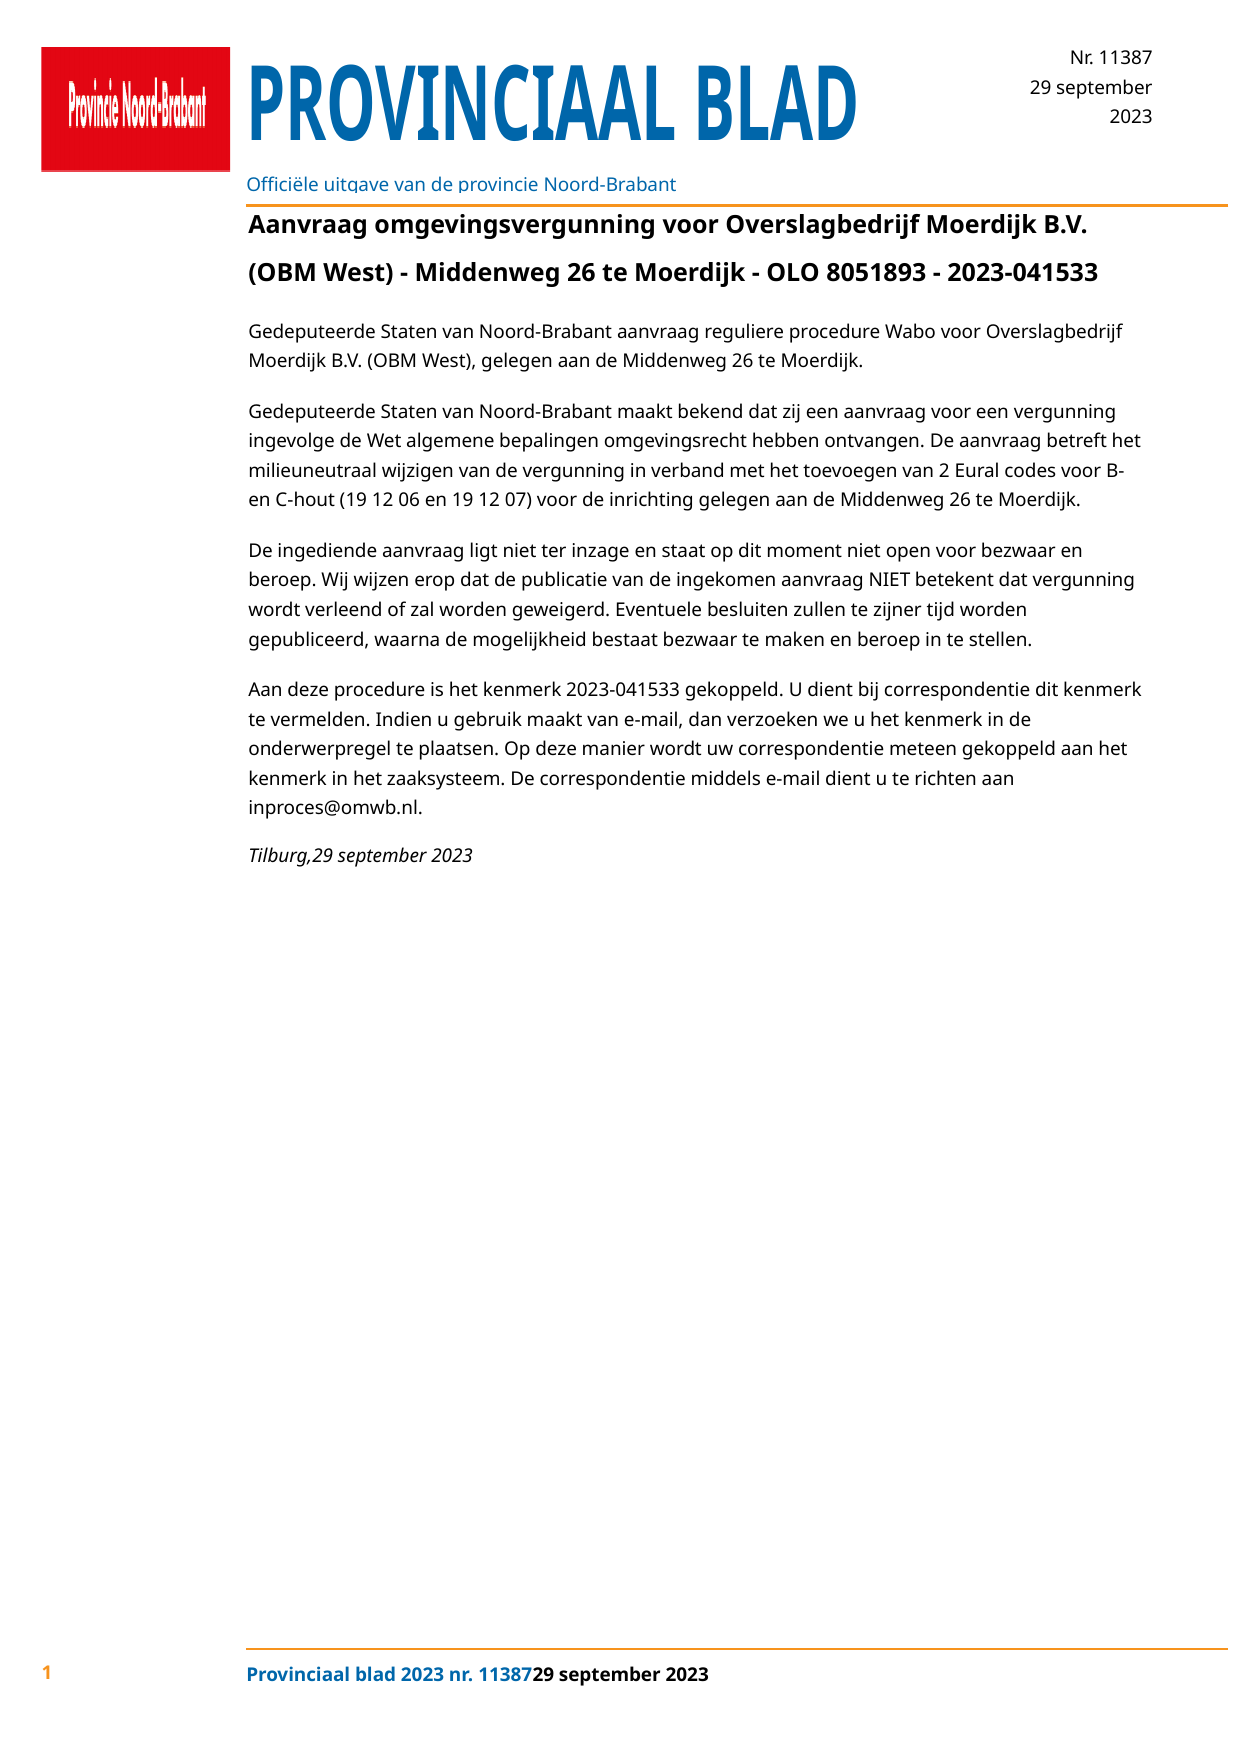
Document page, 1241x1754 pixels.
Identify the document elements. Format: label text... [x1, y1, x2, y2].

text Aanvraag omgevingsvergunning voor Overslagbedrijf Moerdijk B.V. (OBM West) - Middenweg 26 te Moerdijk - OLO 8051893 - 2023-041533 [248, 207, 1152, 288]
text De ingediende aanvraag ligt niet ter inzage en staat op dit moment niet open voor bezwaar en beroep. Wij wijzen erop dat de publicatie van de ingekomen aanvraag NIET betekent dat vergunning wordt verleend of zal worden geweigerd. Eventuele besluiten zullen te zijner tijd worden gepubliceerd, waarna de mogelijkheid bestaat bezwaar te maken en beroep in te stellen. [248, 537, 1152, 652]
text Gedeputeerde Staten van Noord-Brabant maakt bekend dat zij een aanvraag voor een vergunning ingevolge de Wet algemene bepalingen omgevingsrecht hebben ontvangen. De aanvraag betreft het milieuneutraal wijzigen van de vergunning in verband met het toevoegen van 2 Eural codes voor B- en C-hout (19 12 06 en 19 12 07) voor de inrichting gelegen aan de Middenweg 26 te Moerdijk. [248, 398, 1152, 512]
picture [41, 47, 231, 172]
text Aan deze procedure is het kenmerk 2023-041533 gekoppeld. U dient bij correspondentie dit kenmerk te vermelden. Indien u gebruik maakt van e-mail, dan verzoeken we u het kenmerk in de onderwerpregel te plaatsen. Op deze manier wordt uw correspondentie meteen gekoppeld aan het kenmerk in het zaaksysteem. De correspondentie middels e-mail dient u te richten aan inproces@omwb.nl. [248, 676, 1152, 820]
text Gedeputeerde Staten van Noord-Brabant aanvraag reguliere procedure Wabo voor Overslagbedrijf Moerdijk B.V. (OBM West), gelegen aan de Middenweg 26 te Moerdijk. [248, 318, 1152, 373]
text Tilburg,29 september 2023 [248, 842, 1152, 868]
